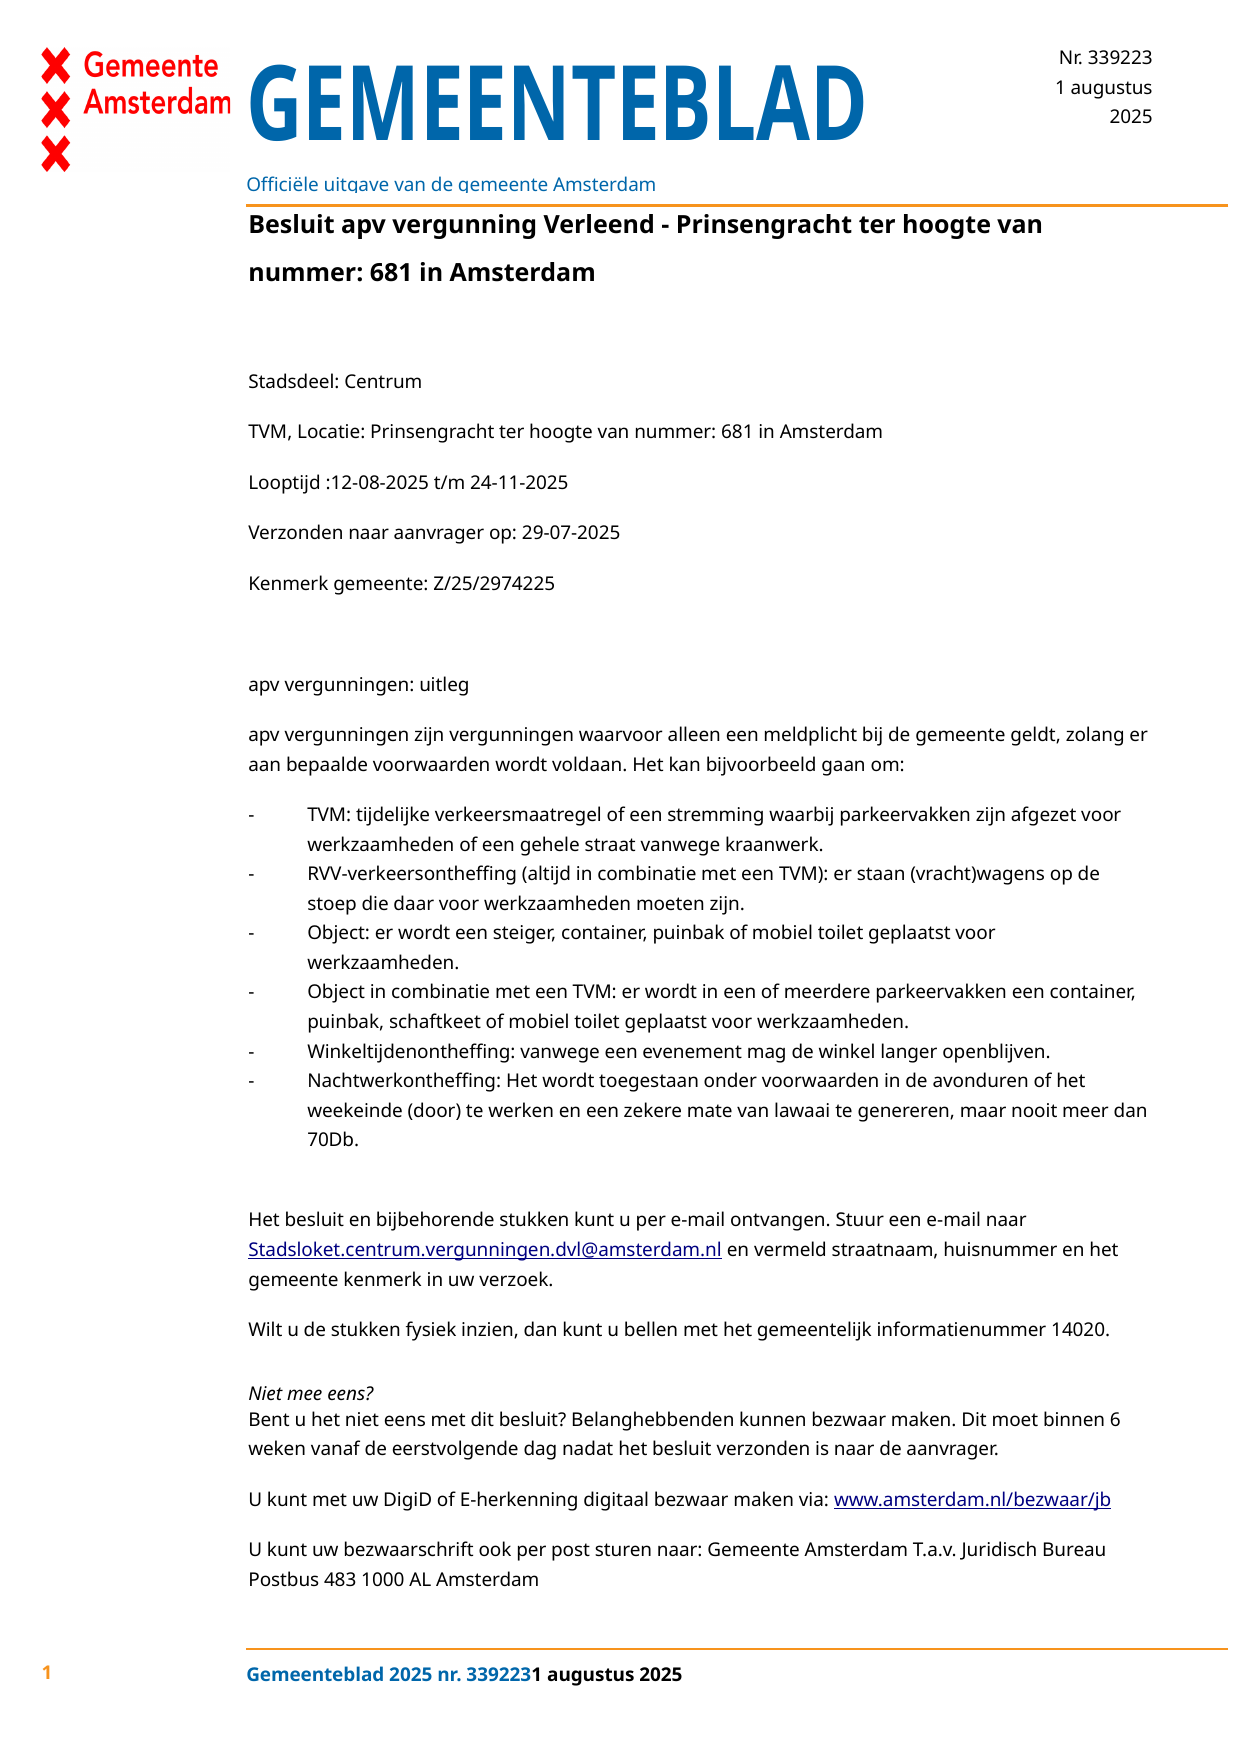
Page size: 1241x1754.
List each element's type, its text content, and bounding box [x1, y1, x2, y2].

text Bent u het niet eens met dit besluit? Belanghebbenden kunnen bezwaar maken. Dit moet binnen 6 weken vanaf de eerstvolgende dag nadat het besluit verzonden is naar de aanvrager. [248, 1406, 1152, 1461]
text apv vergunningen zijn vergunningen waarvoor alleen een meldplicht bij de gemeente geldt, zolang er aan bepaalde voorwaarden wordt voldaan. Het kan bijvoorbeeld gaan om: [248, 721, 1152, 777]
list Object in combinatie met een TVM: er wordt in een of meerdere parkeervakken een container, puinbak, schaftkeet of mobiel toilet geplaatst voor werkzaamheden. [248, 979, 1152, 1034]
text TVM, Locatie: Prinsengracht ter hoogte van nummer: 681 in Amsterdam [248, 419, 1152, 444]
text Besluit apv vergunning Verleend - Prinsengracht ter hoogte van nummer: 681 in Amsterdam [248, 207, 1152, 288]
list RVV-verkeersontheffing (altijd in combinatie met een TVM): er staan (vracht)wagens op de stoep die daar voor werkzaamheden moeten zijn. [248, 860, 1152, 916]
text Het besluit en bijbehorende stukken kunt u per e-mail ontvangen. Stuur een e-mail naar Stadsloket.centrum.vergunningen.dvl@amsterdam.nl en vermeld straatnaam, huisnummer en het gemeente kenmerk in uw verzoek. [248, 1207, 1152, 1292]
text Wilt u de stukken fysiek inzien, dan kunt u bellen met het gemeentelijk informatienummer 14020. [248, 1316, 1152, 1342]
list TVM: tijdelijke verkeersmaatregel of een stremming waarbij parkeervakken zijn afgezet voor werkzaamheden of een gehele straat vanwege kraanwerk. [248, 801, 1152, 857]
text Niet mee eens? [248, 1380, 1152, 1406]
text apv vergunningen: uitleg [248, 671, 1152, 697]
text Looptijd :12-08-2025 t/m 24-11-2025 [248, 469, 1152, 495]
list Nachtwerkontheffing: Het wordt toegestaan onder voorwaarden in de avonduren of het weekeinde (door) te werken en een zekere mate van lawaai te genereren, maar nooit meer dan 70Db. [248, 1067, 1152, 1152]
picture [41, 47, 231, 172]
text Stadsdeel: Centrum [248, 368, 1152, 394]
list Object: er wordt een steiger, container, puinbak of mobiel toilet geplaatst voor werkzaamheden. [248, 919, 1152, 975]
text U kunt uw bezwaarschrift ook per post sturen naar: Gemeente Amsterdam T.a.v. Juridisch Bureau Postbus 483 1000 AL Amsterdam [248, 1536, 1152, 1592]
text U kunt met uw DigiD of E-herkenning digitaal bezwaar maken via: www.amsterdam.nl/bezwaar/jb [248, 1486, 1152, 1512]
text Verzonden naar aanvrager op: 29-07-2025 [248, 519, 1152, 545]
list Winkeltijdenontheffing: vanwege een evenement mag de winkel langer openblijven. [248, 1038, 1152, 1064]
text Kenmerk gemeente: Z/25/2974225 [248, 570, 1152, 596]
